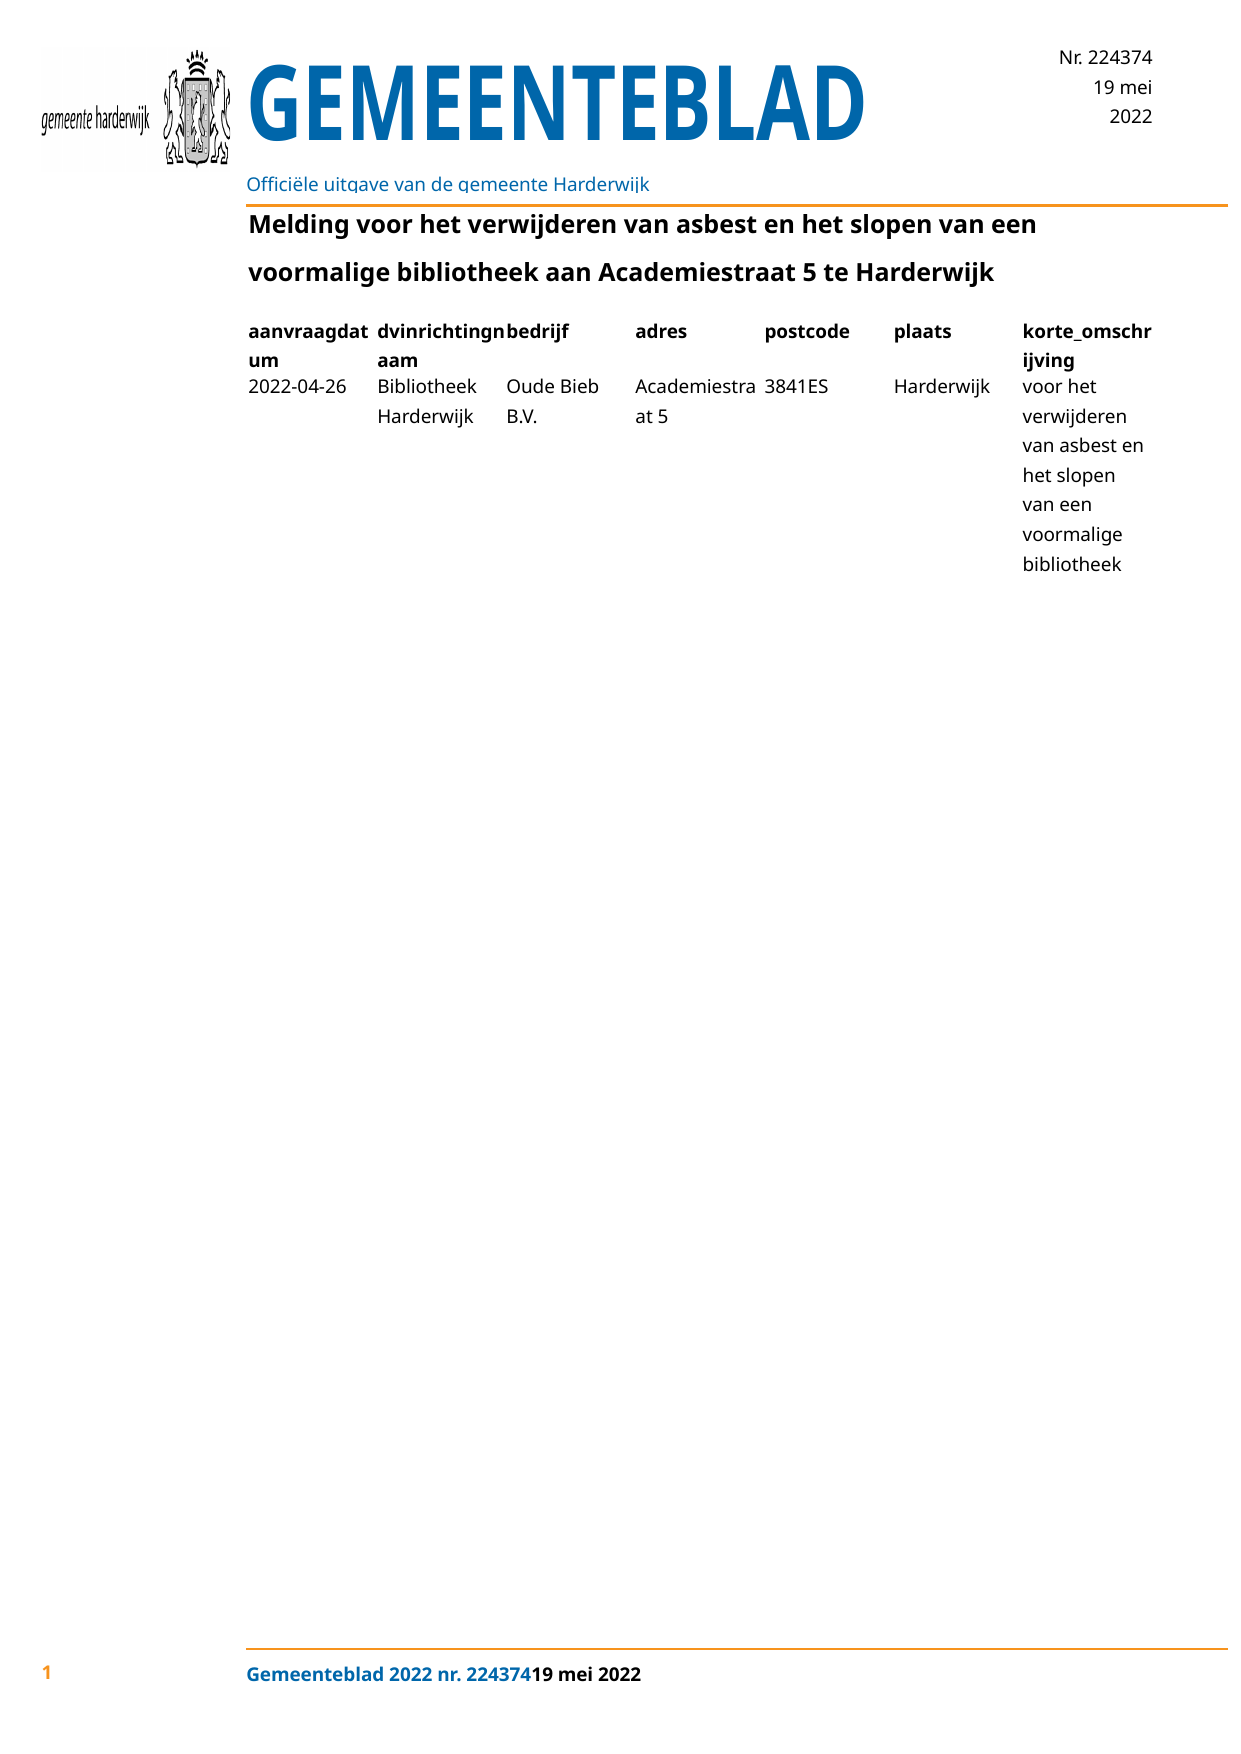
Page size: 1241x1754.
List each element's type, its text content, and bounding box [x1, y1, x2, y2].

table_cell 2022-04-26 [248, 373, 377, 577]
table_header aanvraagdatum [248, 318, 377, 373]
picture [41, 47, 231, 172]
table_cell Harderwijk [894, 373, 1022, 577]
table_header plaats [894, 318, 1022, 373]
table_cell 3841ES [764, 373, 893, 577]
table_header dvinrichtingnaam [377, 318, 506, 373]
table_header adres [635, 318, 764, 373]
text Melding voor het verwijderen van asbest en het slopen van een voormalige bibliotheek aan Academiestraat 5 te Harderwijk [248, 207, 1152, 288]
table_cell Academiestraat 5 [635, 373, 764, 577]
table_cell voor het verwijderen van asbest en het slopen van een voormalige bibliotheek [1023, 373, 1152, 577]
table_header korte_omschrijving [1023, 318, 1152, 373]
table_cell Oude Bieb B.V. [506, 373, 635, 577]
table_cell Bibliotheek Harderwijk [377, 373, 506, 577]
table_header bedrijf [506, 318, 635, 373]
table_header postcode [764, 318, 893, 373]
